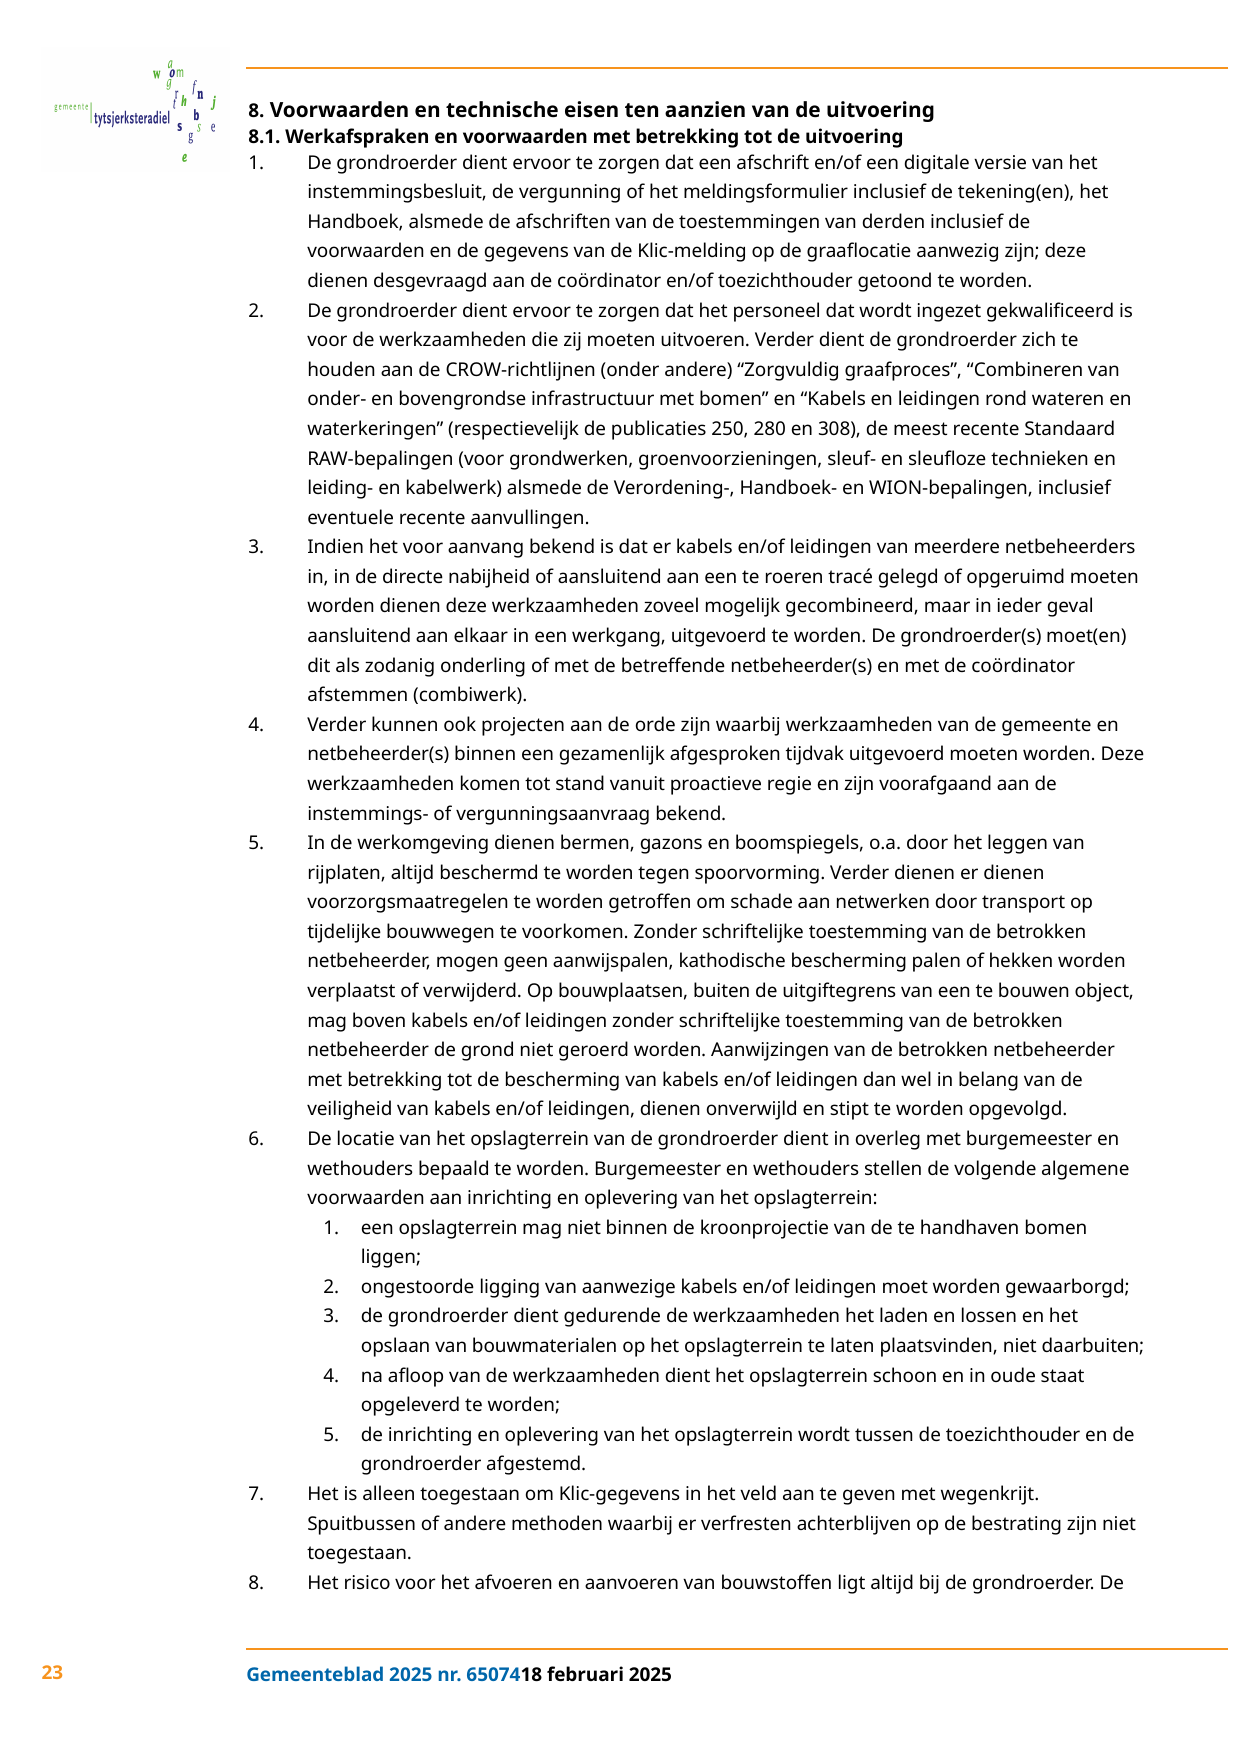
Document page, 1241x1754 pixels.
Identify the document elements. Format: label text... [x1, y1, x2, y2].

list een opslagterrein mag niet binnen de kroonprojectie van de te handhaven bomen liggen; [323, 1214, 1152, 1269]
list De grondroerder dient ervoor te zorgen dat het personeel dat wordt ingezet gekwalificeerd is voor de werkzaamheden die zij moeten uitvoeren. Verder dient de grondroerder zich te houden aan de CROW-richtlijnen (onder andere) “Zorgvuldig graafproces”, “Combineren van onder- en bovengrondse infrastructuur met bomen” en “Kabels en leidingen rond wateren en waterkeringen” (respectievelijk de publicaties 250, 280 en 308), de meest recente Standaard RAW-bepalingen (voor grondwerken, groenvoorzieningen, sleuf- en sleufloze technieken en leiding- en kabelwerk) alsmede de Verordening-, Handboek- en WION-bepalingen, inclusief eventuele recente aanvullingen. [248, 297, 1152, 530]
list De locatie van het opslagterrein van de grondroerder dient in overleg met burgemeester en wethouders bepaald te worden. Burgemeester en wethouders stellen de volgende algemene voorwaarden aan inrichting en oplevering van het opslagterrein: [248, 1125, 1152, 1210]
list Indien het voor aanvang bekend is dat er kabels en/of leidingen van meerdere netbeheerders in, in de directe nabijheid of aansluitend aan een te roeren tracé gelegd of opgeruimd moeten worden dienen deze werkzaamheden zoveel mogelijk gecombineerd, maar in ieder geval aansluitend aan elkaar in een werkgang, uitgevoerd te worden. De grondroerder(s) moet(en) dit als zodanig onderling of met de betreffende netbeheerder(s) en met de coördinator afstemmen (combiwerk). [248, 533, 1152, 707]
list Het is alleen toegestaan om Klic-gegevens in het veld aan te geven met wegenkrijt. Spuitbussen of andere methoden waarbij er verfresten achterblijven op de bestrating zijn niet toegestaan. [248, 1480, 1152, 1565]
list de grondroerder dient gedurende de werkzaamheden het laden en lossen en het opslaan van bouwmaterialen op het opslagterrein te laten plaatsvinden, niet daarbuiten; [323, 1303, 1152, 1358]
text 8. Voorwaarden en technische eisen ten aanzien van de uitvoering [248, 95, 1152, 123]
list In de werkomgeving dienen bermen, gazons en boomspiegels, o.a. door het leggen van rijplaten, altijd beschermd te worden tegen spoorvorming. Verder dienen er dienen voorzorgsmaatregelen te worden getroffen om schade aan netwerken door transport op tijdelijke bouwwegen te voorkomen. Zonder schriftelijke toestemming van de betrokken netbeheerder, mogen geen aanwijspalen, kathodische bescherming palen of hekken worden verplaatst of verwijderd. Op bouwplaatsen, buiten de uitgiftegrens van een te bouwen object, mag boven kabels en/of leidingen zonder schriftelijke toestemming van de betrokken netbeheerder de grond niet geroerd worden. Aanwijzingen van de betrokken netbeheerder met betrekking tot de bescherming van kabels en/of leidingen dan wel in belang van de veiligheid van kabels en/of leidingen, dienen onverwijld en stipt te worden opgevolgd. [248, 829, 1152, 1121]
list de inrichting en oplevering van het opslagterrein wordt tussen de toezichthouder en de grondroerder afgestemd. [323, 1421, 1152, 1476]
list ongestoorde ligging van aanwezige kabels en/of leidingen moet worden gewaarborgd; [323, 1273, 1152, 1299]
list na afloop van de werkzaamheden dient het opslagterrein schoon en in oude staat opgeleverd te worden; [323, 1362, 1152, 1417]
list Het risico voor het afvoeren en aanvoeren van bouwstoffen ligt altijd bij de grondroerder. De [248, 1569, 1152, 1595]
picture [41, 47, 231, 172]
text 8.1. Werkafspraken en voorwaarden met betrekking tot de uitvoering [248, 123, 1152, 149]
list De grondroerder dient ervoor te zorgen dat een afschrift en/of een digitale versie van het instemmingsbesluit, de vergunning of het meldingsformulier inclusief de tekening(en), het Handboek, alsmede de afschriften van de toestemmingen van derden inclusief de voorwaarden en de gegevens van de Klic-melding op de graaflocatie aanwezig zijn; deze dienen desgevraagd aan de coördinator en/of toezichthouder getoond te worden. [248, 149, 1152, 293]
list Verder kunnen ook projecten aan de orde zijn waarbij werkzaamheden van de gemeente en netbeheerder(s) binnen een gezamenlijk afgesproken tijdvak uitgevoerd moeten worden. Deze werkzaamheden komen tot stand vanuit proactieve regie en zijn voorafgaand aan de instemmings- of vergunningsaanvraag bekend. [248, 711, 1152, 826]
